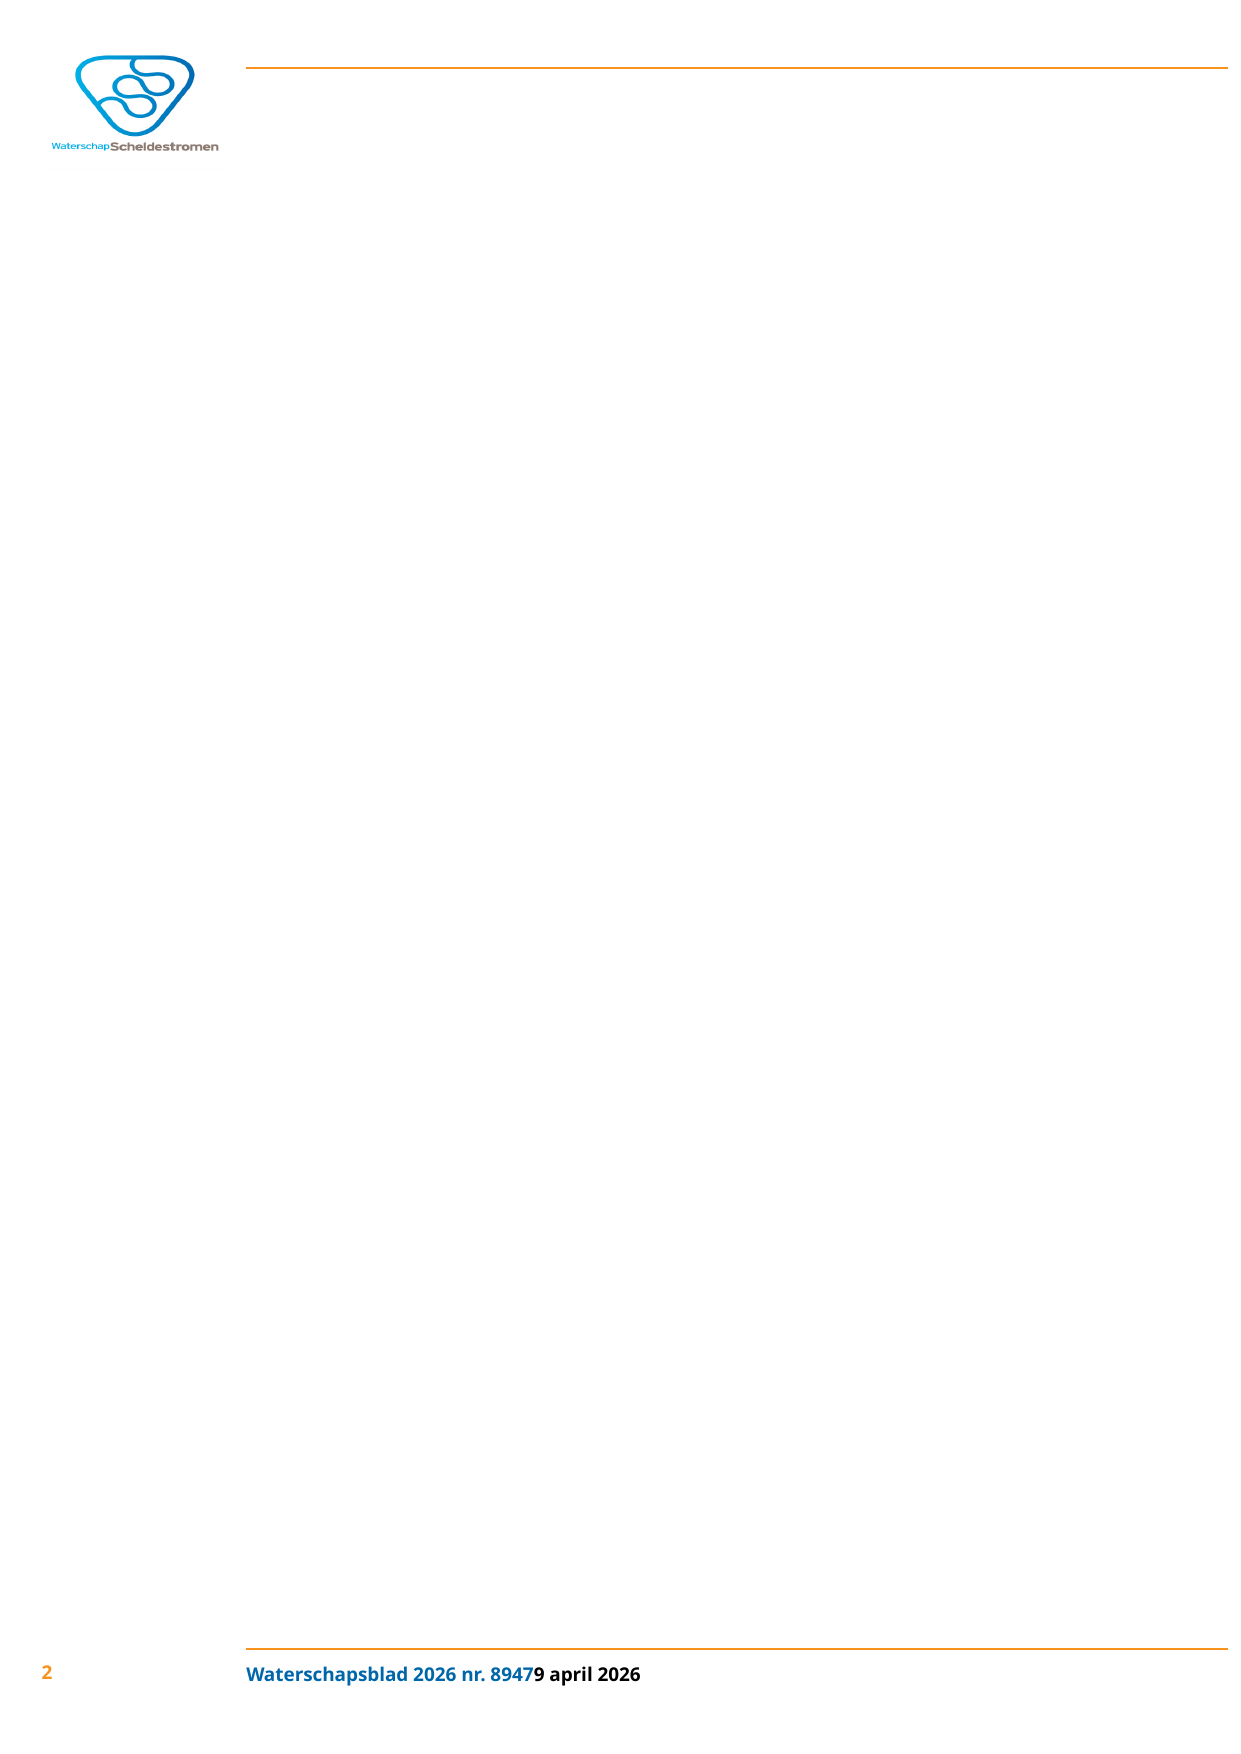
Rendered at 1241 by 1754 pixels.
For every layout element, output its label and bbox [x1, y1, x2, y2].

picture [41, 47, 231, 172]
